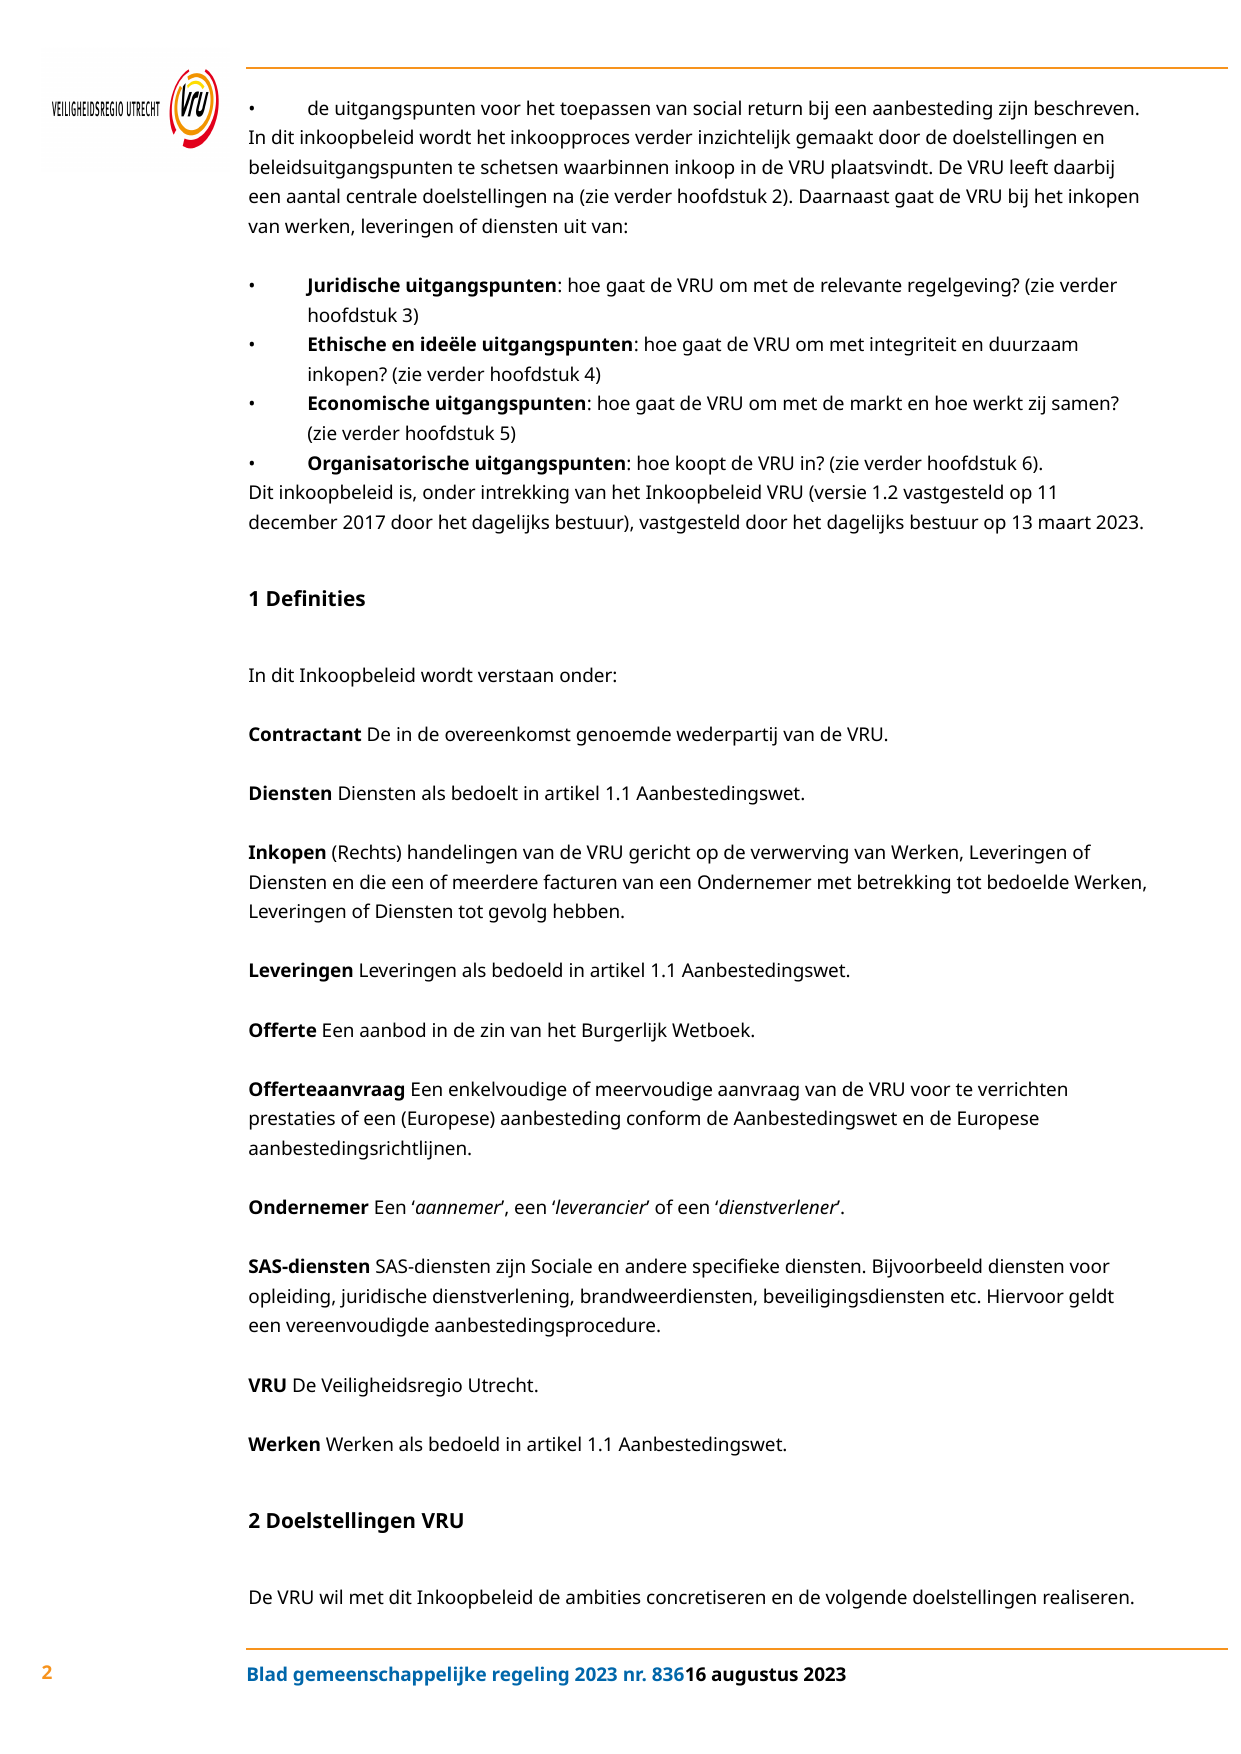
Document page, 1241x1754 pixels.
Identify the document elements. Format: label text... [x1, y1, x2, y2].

text Werken Werken als bedoeld in artikel 1.1 Aanbestedingswet. [248, 1431, 1152, 1457]
text Inkopen (Rechts) handelingen van de VRU gericht op de verwerving van Werken, Leveringen of Diensten en die een of meerdere facturen van een Ondernemer met betrekking tot bedoelde Werken, Leveringen of Diensten tot gevolg hebben. [248, 839, 1152, 924]
text Ondernemer Een ‘aannemer’, een ‘leverancier’ of een ‘dienstverlener’. [248, 1194, 1152, 1220]
text VRU De Veiligheidsregio Utrecht. [248, 1372, 1152, 1398]
text 1 Definities [248, 584, 1152, 613]
list Ethische en ideële uitgangspunten: hoe gaat de VRU om met integriteit en duurzaam inkopen? (zie verder hoofdstuk 4) [248, 331, 1152, 387]
picture [41, 47, 231, 172]
text Contractant De in de overeenkomst genoemde wederpartij van de VRU. [248, 721, 1152, 747]
text De VRU wil met dit Inkoopbeleid de ambities concretiseren en de volgende doelstellingen realiseren. [248, 1584, 1152, 1610]
list Organisatorische uitgangspunten: hoe koopt de VRU in? (zie verder hoofdstuk 6). [248, 450, 1152, 476]
text Offerteaanvraag Een enkelvoudige of meervoudige aanvraag van de VRU voor te verrichten prestaties of een (Europese) aanbesteding conform de Aanbestedingswet en de Europese aanbestedingsrichtlijnen. [248, 1076, 1152, 1161]
text In dit inkoopbeleid wordt het inkoopproces verder inzichtelijk gemaakt door de doelstellingen en beleidsuitgangspunten te schetsen waarbinnen inkoop in de VRU plaatsvindt. De VRU leeft daarbij een aantal centrale doelstellingen na (zie verder hoofdstuk 2). Daarnaast gaat de VRU bij het inkopen van werken, leveringen of diensten uit van: [248, 124, 1152, 239]
text Diensten Diensten als bedoelt in artikel 1.1 Aanbestedingswet. [248, 780, 1152, 806]
text Dit inkoopbeleid is, onder intrekking van het Inkoopbeleid VRU (versie 1.2 vastgesteld op 11 december 2017 door het dagelijks bestuur), vastgesteld door het dagelijks bestuur op 13 maart 2023. [248, 479, 1152, 535]
list Juridische uitgangspunten: hoe gaat de VRU om met de relevante regelgeving? (zie verder hoofdstuk 3) [248, 272, 1152, 328]
text 2 Doelstellingen VRU [248, 1506, 1152, 1535]
text SAS-diensten SAS-diensten zijn Sociale en andere specifieke diensten. Bijvoorbeeld diensten voor opleiding, juridische dienstverlening, brandweerdiensten, beveiligingsdiensten etc. Hiervoor geldt een vereenvoudigde aanbestedingsprocedure. [248, 1253, 1152, 1338]
text In dit Inkoopbeleid wordt verstaan onder: [248, 662, 1152, 688]
text Offerte Een aanbod in de zin van het Burgerlijk Wetboek. [248, 1017, 1152, 1043]
list de uitgangspunten voor het toepassen van social return bij een aanbesteding zijn beschreven. [248, 95, 1152, 121]
text Leveringen Leveringen als bedoeld in artikel 1.1 Aanbestedingswet. [248, 958, 1152, 983]
list Economische uitgangspunten: hoe gaat de VRU om met de markt en hoe werkt zij samen? (zie verder hoofdstuk 5) [248, 391, 1152, 446]
